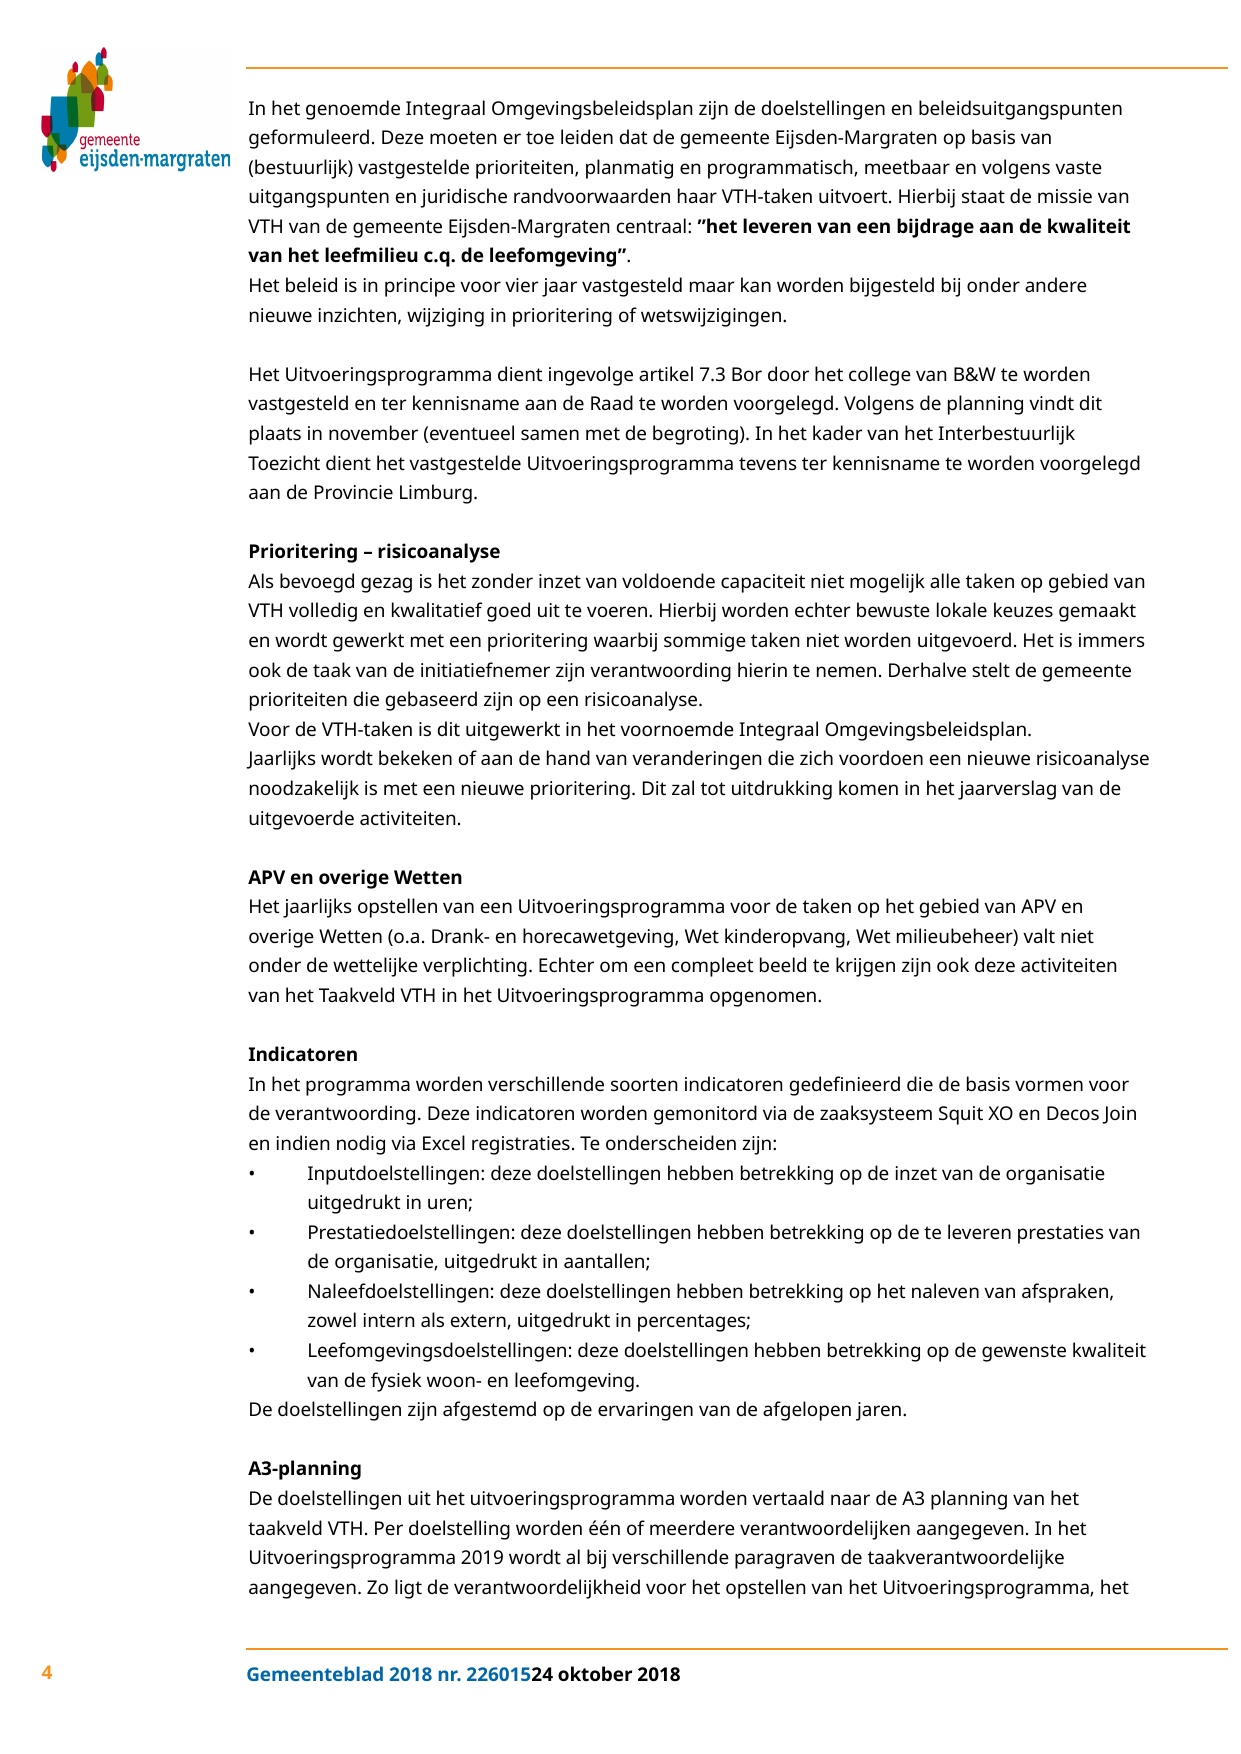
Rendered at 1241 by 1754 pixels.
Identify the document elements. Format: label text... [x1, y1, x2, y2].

text De doelstellingen zijn afgestemd op de ervaringen van de afgelopen jaren. [248, 1396, 1152, 1422]
text In het programma worden verschillende soorten indicatoren gedefinieerd die de basis vormen voor de verantwoording. Deze indicatoren worden gemonitord via de zaaksysteem Squit XO en Decos Join en indien nodig via Excel registraties. Te onderscheiden zijn: [248, 1071, 1152, 1156]
text Het jaarlijks opstellen van een Uitvoeringsprogramma voor de taken op het gebied van APV en overige Wetten (o.a. Drank- en horecawetgeving, Wet kinderopvang, Wet milieubeheer) valt niet onder de wettelijke verplichting. Echter om een compleet beeld te krijgen zijn ook deze activiteiten van het Taakveld VTH in het Uitvoeringsprogramma opgenomen. [248, 893, 1152, 1008]
text Prioritering – risicoanalyse [248, 538, 1152, 564]
text Als bevoegd gezag is het zonder inzet van voldoende capaciteit niet mogelijk alle taken op gebied van VTH volledig en kwalitatief goed uit te voeren. Hierbij worden echter bewuste lokale keuzes gemaakt en wordt gewerkt met een prioritering waarbij sommige taken niet worden uitgevoerd. Het is immers ook de taak van de initiatiefnemer zijn verantwoording hierin te nemen. Derhalve stelt de gemeente prioriteiten die gebaseerd zijn op een risicoanalyse. [248, 568, 1152, 712]
text Indicatoren [248, 1041, 1152, 1067]
text APV en overige Wetten [248, 864, 1152, 890]
list Leefomgevingsdoelstellingen: deze doelstellingen hebben betrekking op de gewenste kwaliteit van de fysiek woon- en leefomgeving. [248, 1337, 1152, 1393]
text In het genoemde Integraal Omgevingsbeleidsplan zijn de doelstellingen en beleidsuitgangspunten geformuleerd. Deze moeten er toe leiden dat de gemeente Eijsden-Margraten op basis van (bestuurlijk) vastgestelde prioriteiten, planmatig en programmatisch, meetbaar en volgens vaste uitgangspunten en juridische randvoorwaarden haar VTH-taken uitvoert. Hierbij staat de missie van VTH van de gemeente Eijsden-Margraten centraal: ”het leveren van een bijdrage aan de kwaliteit van het leefmilieu c.q. de leefomgeving”. [248, 95, 1152, 268]
list Naleefdoelstellingen: deze doelstellingen hebben betrekking op het naleven van afspraken, zowel intern als extern, uitgedrukt in percentages; [248, 1278, 1152, 1333]
list Inputdoelstellingen: deze doelstellingen hebben betrekking op de inzet van de organisatie uitgedrukt in uren; [248, 1160, 1152, 1215]
picture [41, 47, 231, 172]
text Het Uitvoeringsprogramma dient ingevolge artikel 7.3 Bor door het college van B&W te worden vastgesteld en ter kennisname aan de Raad te worden voorgelegd. Volgens de planning vindt dit plaats in november (eventueel samen met de begroting). In het kader van het Interbestuurlijk Toezicht dient het vastgestelde Uitvoeringsprogramma tevens ter kennisname te worden voorgelegd aan de Provincie Limburg. [248, 361, 1152, 505]
text Voor de VTH-taken is dit uitgewerkt in het voornoemde Integraal Omgevingsbeleidsplan. [248, 716, 1152, 742]
text A3-planning [248, 1456, 1152, 1481]
list Prestatiedoelstellingen: deze doelstellingen hebben betrekking op de te leveren prestaties van de organisatie, uitgedrukt in aantallen; [248, 1219, 1152, 1274]
text Het beleid is in principe voor vier jaar vastgesteld maar kan worden bijgesteld bij onder andere nieuwe inzichten, wijziging in prioritering of wetswijzigingen. [248, 272, 1152, 328]
text Jaarlijks wordt bekeken of aan de hand van veranderingen die zich voordoen een nieuwe risicoanalyse noodzakelijk is met een nieuwe prioritering. Dit zal tot uitdrukking komen in het jaarverslag van de uitgevoerde activiteiten. [248, 746, 1152, 831]
text De doelstellingen uit het uitvoeringsprogramma worden vertaald naar de A3 planning van het taakveld VTH. Per doelstelling worden één of meerdere verantwoordelijken aangegeven. In het Uitvoeringsprogramma 2019 wordt al bij verschillende paragraven de taakverantwoordelijke aangegeven. Zo ligt de verantwoordelijkheid voor het opstellen van het Uitvoeringsprogramma, het [248, 1485, 1152, 1600]
